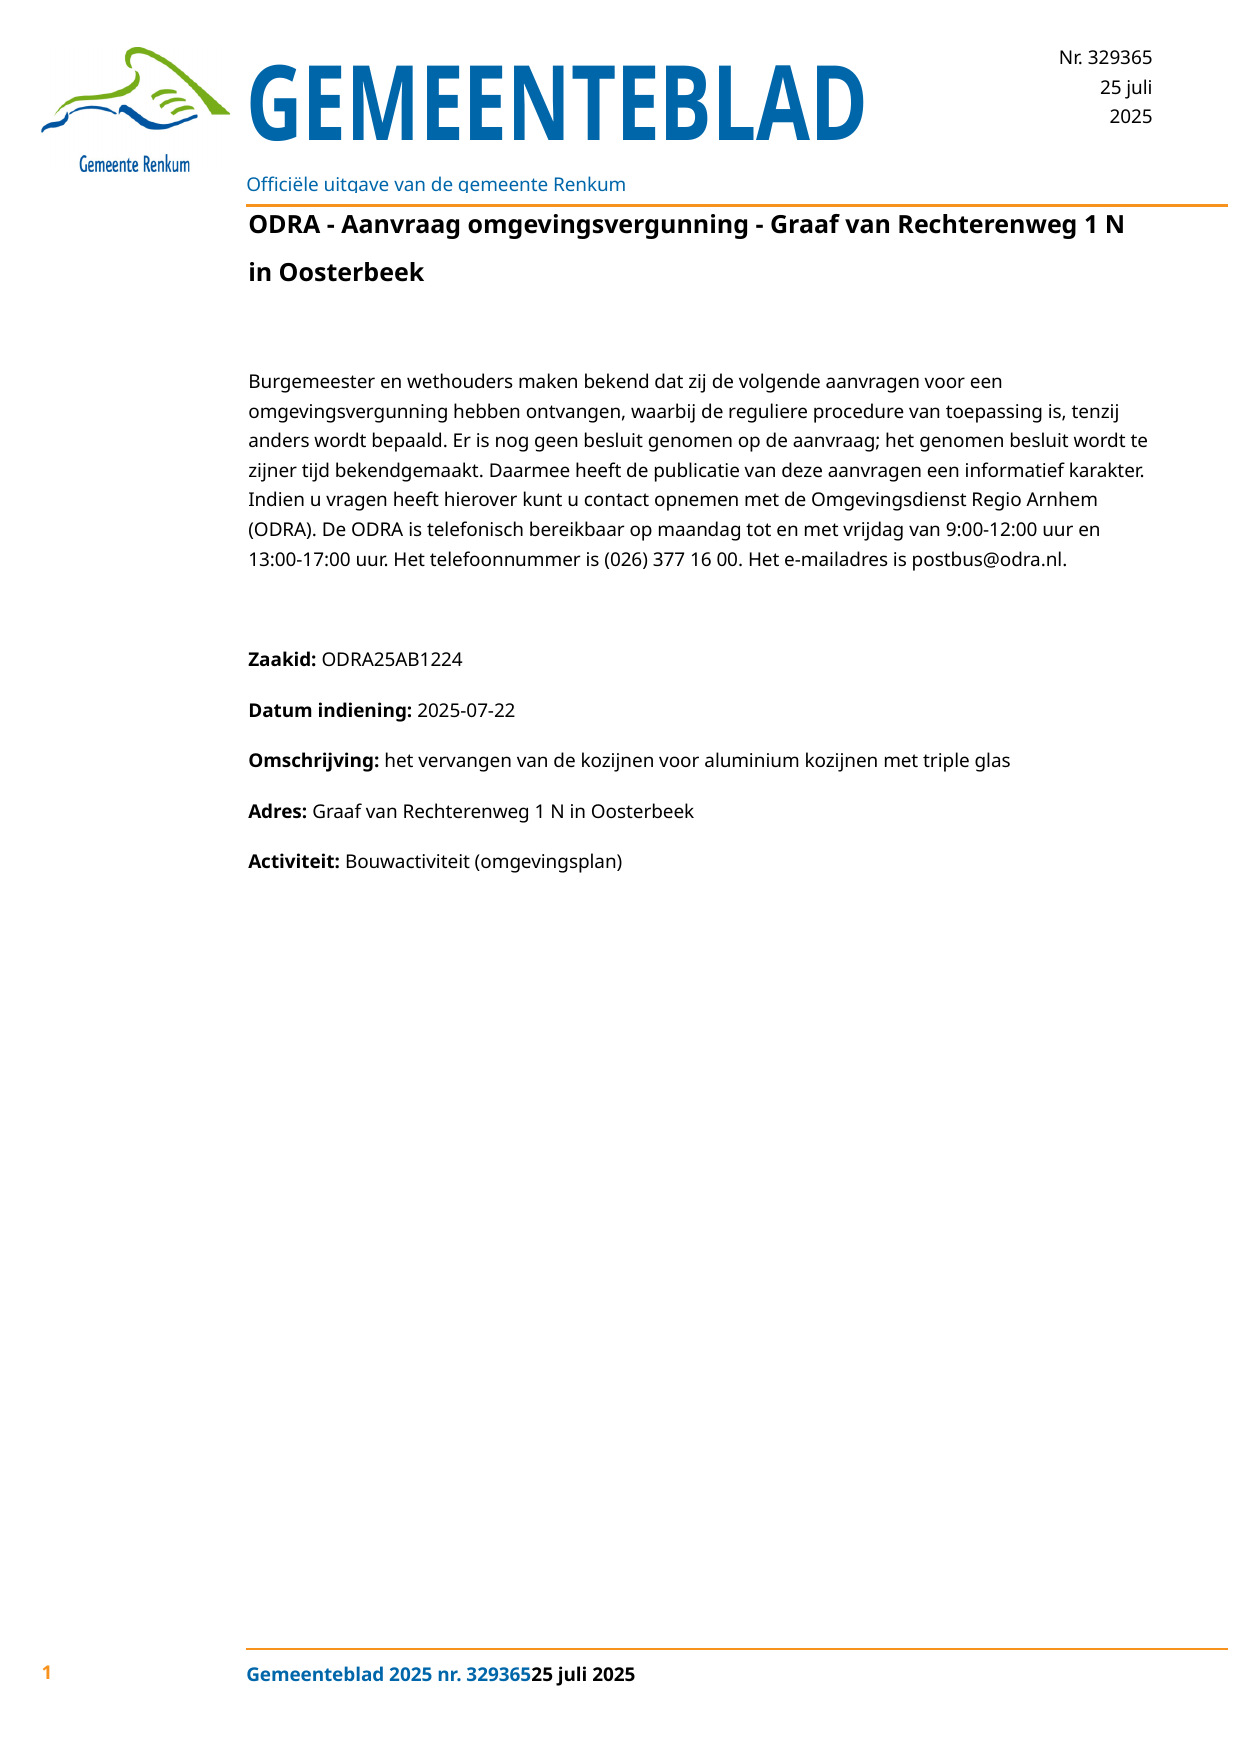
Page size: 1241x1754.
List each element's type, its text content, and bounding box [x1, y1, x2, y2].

picture [41, 47, 231, 172]
text ODRA - Aanvraag omgevingsvergunning - Graaf van Rechterenweg 1 N in Oosterbeek [248, 207, 1152, 288]
text Activiteit: Bouwactiviteit (omgevingsplan) [248, 848, 1152, 874]
text Omschrijving: het vervangen van de kozijnen voor aluminium kozijnen met triple glas [248, 747, 1152, 773]
text Zaakid: ODRA25AB1224 [248, 647, 1152, 672]
text Burgemeester en wethouders maken bekend dat zij de volgende aanvragen voor een omgevingsvergunning hebben ontvangen, waarbij de reguliere procedure van toepassing is, tenzij anders wordt bepaald. Er is nog geen besluit genomen op de aanvraag; het genomen besluit wordt te zijner tijd bekendgemaakt. Daarmee heeft de publicatie van deze aanvragen een informatief karakter. Indien u vragen heeft hierover kunt u contact opnemen met de Omgevingsdienst Regio Arnhem (ODRA). De ODRA is telefonisch bereikbaar op maandag tot en met vrijdag van 9:00-12:00 uur en 13:00-17:00 uur. Het telefoonnummer is (026) 377 16 00. Het e-mailadres is postbus@odra.nl. [248, 368, 1152, 572]
text Datum indiening: 2025-07-22 [248, 697, 1152, 723]
text Adres: Graaf van Rechterenweg 1 N in Oosterbeek [248, 798, 1152, 824]
